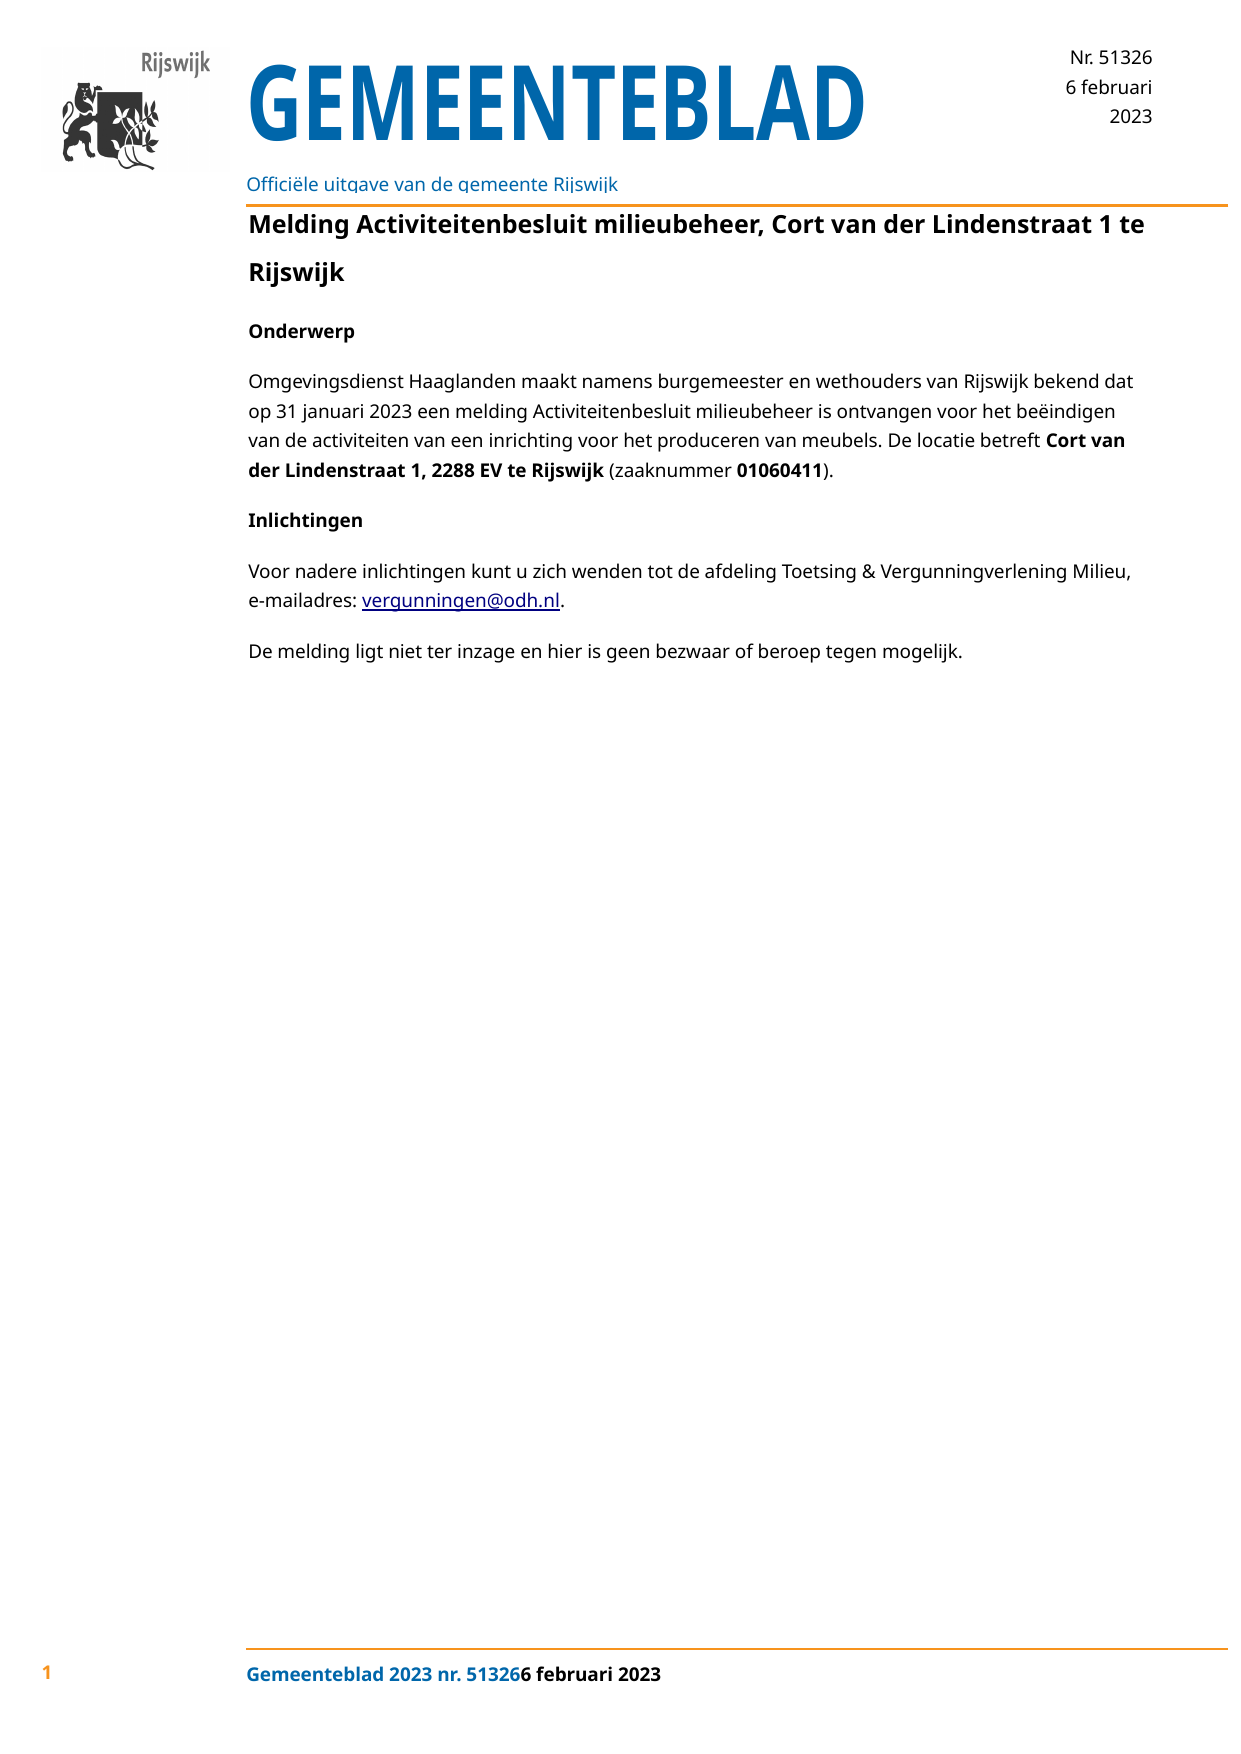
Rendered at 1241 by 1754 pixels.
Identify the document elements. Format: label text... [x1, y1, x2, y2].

text De melding ligt niet ter inzage en hier is geen bezwaar of beroep tegen mogelijk. [248, 638, 1152, 664]
text Onderwerp [248, 318, 1152, 344]
text Voor nadere inlichtingen kunt u zich wenden tot de afdeling Toetsing & Vergunningverlening Milieu, e-mailadres: vergunningen@odh.nl. [248, 558, 1152, 613]
text Inlichtingen [248, 507, 1152, 533]
picture [41, 47, 231, 172]
text Melding Activiteitenbesluit milieubeheer, Cort van der Lindenstraat 1 te Rijswijk [248, 207, 1152, 288]
text Omgevingsdienst Haaglanden maakt namens burgemeester en wethouders van Rijswijk bekend dat op 31 januari 2023 een melding Activiteitenbesluit milieubeheer is ontvangen voor het beëindigen van de activiteiten van een inrichting voor het produceren van meubels. De locatie betreft Cort van der Lindenstraat 1, 2288 EV te Rijswijk (zaaknummer 01060411). [248, 368, 1152, 483]
